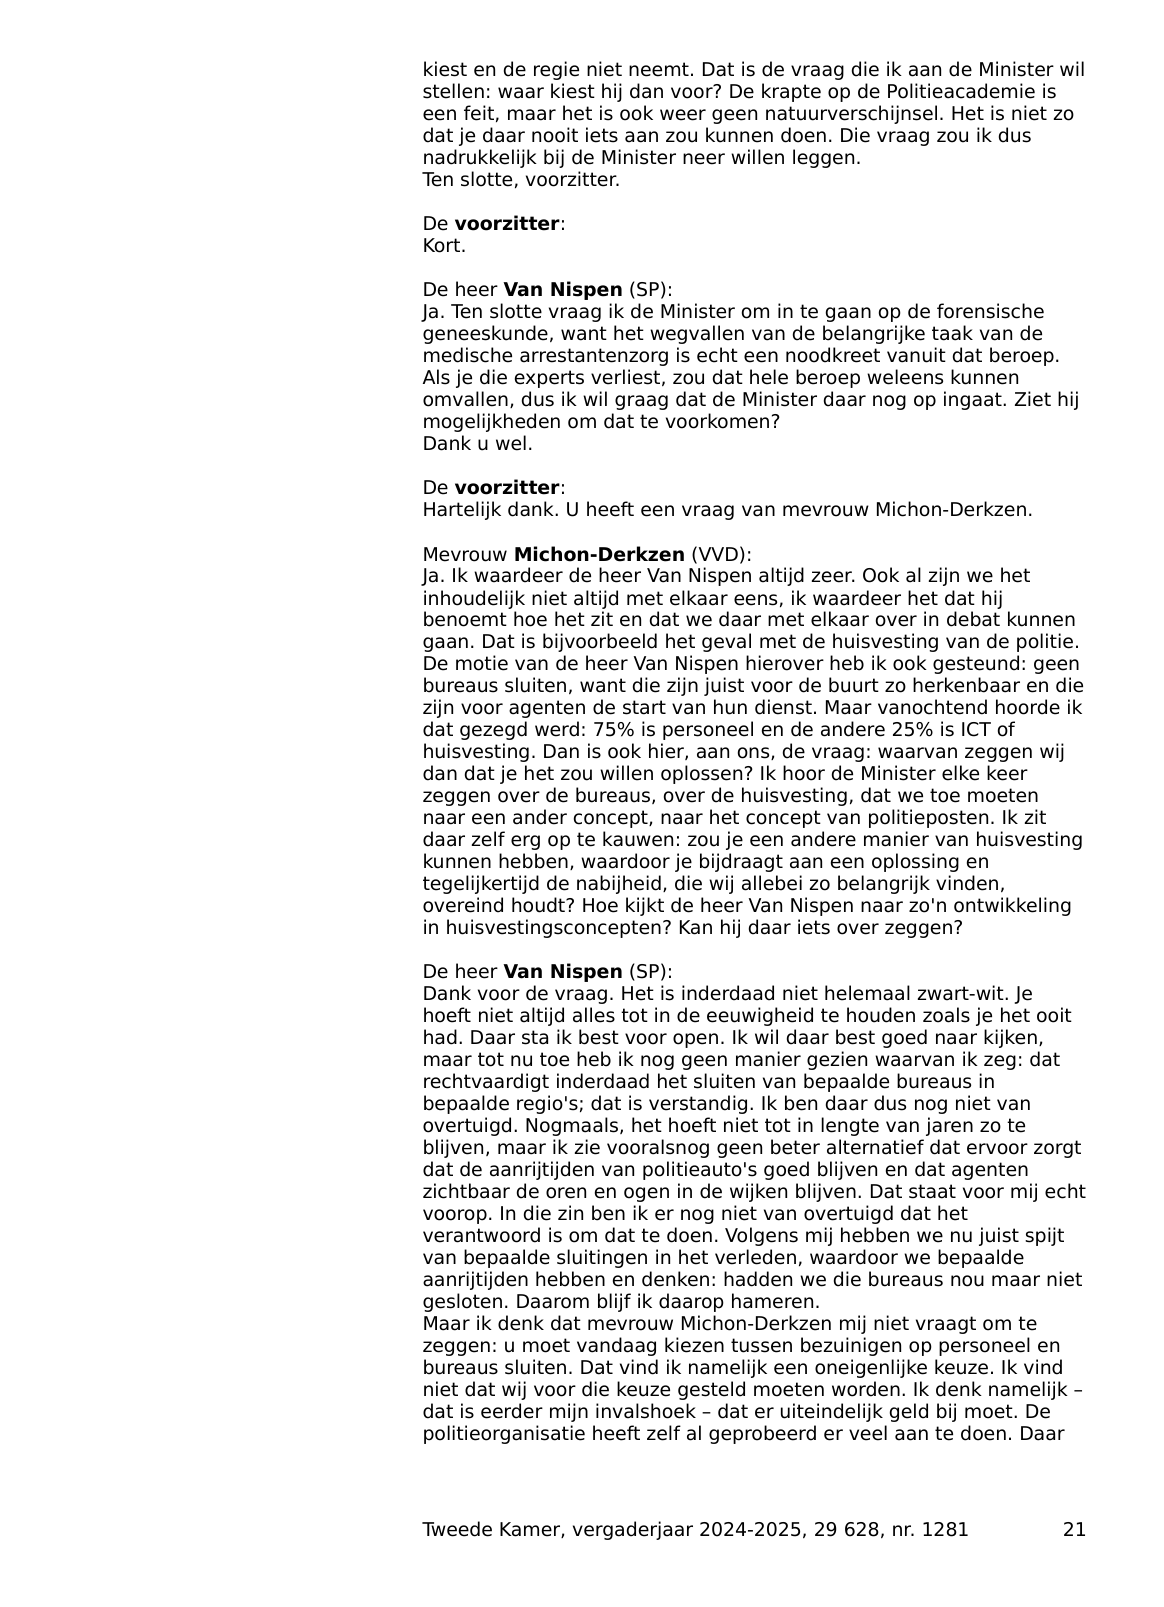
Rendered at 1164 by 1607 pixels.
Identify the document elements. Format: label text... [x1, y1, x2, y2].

text De voorzitter: [422, 477, 1087, 499]
text De heer Van Nispen (SP): [422, 279, 1087, 301]
text Dank voor de vraag. Het is inderdaad niet helemaal zwart-wit. Je hoeft niet altijd alles tot in de eeuwigheid te houden zoals je het ooit had. Daar sta ik best voor open. Ik wil daar best goed naar kijken, maar tot nu toe heb ik nog geen manier gezien waarvan ik zeg: dat rechtvaardigt inderdaad het sluiten van bepaalde bureaus in bepaalde regio's; dat is verstandig. Ik ben daar dus nog niet van overtuigd. Nogmaals, het hoeft niet tot in lengte van jaren zo te blijven, maar ik zie vooralsnog geen beter alternatief dat ervoor zorgt dat de aanrijtijden van politieauto's goed blijven en dat agenten zichtbaar de oren en ogen in de wijken blijven. Dat staat voor mij echt voorop. In die zin ben ik er nog niet van overtuigd dat het verantwoord is om dat te doen. Volgens mij hebben we nu juist spijt van bepaalde sluitingen in het verleden, waardoor we bepaalde aanrijtijden hebben en denken: hadden we die bureaus nou maar niet gesloten. Daarom blijf ik daarop hameren. [422, 983, 1087, 1313]
text Mevrouw Michon-Derkzen (VVD): [422, 543, 1087, 565]
text Kort. [422, 235, 1087, 257]
text Hartelijk dank. U heeft een vraag van mevrouw Michon-Derkzen. [422, 499, 1087, 521]
text De heer Van Nispen (SP): [422, 961, 1087, 983]
text De voorzitter: [422, 213, 1087, 235]
text Ten slotte, voorzitter. [422, 169, 1087, 191]
text kiest en de regie niet neemt. Dat is de vraag die ik aan de Minister wil stellen: waar kiest hij dan voor? De krapte op de Politieacademie is een feit, maar het is ook weer geen natuurverschijnsel. Het is niet zo dat je daar nooit iets aan zou kunnen doen. Die vraag zou ik dus nadrukkelijk bij de Minister neer willen leggen. [422, 59, 1087, 169]
text Maar ik denk dat mevrouw Michon-Derkzen mij niet vraagt om te zeggen: u moet vandaag kiezen tussen bezuinigen op personeel en bureaus sluiten. Dat vind ik namelijk een oneigenlijke keuze. Ik vind niet dat wij voor die keuze gesteld moeten worden. Ik denk namelijk – dat is eerder mijn invalshoek – dat er uiteindelijk geld bij moet. De politieorganisatie heeft zelf al geprobeerd er veel aan te doen. Daar [422, 1313, 1087, 1445]
text Dank u wel. [422, 433, 1087, 455]
text Ja. Ten slotte vraag ik de Minister om in te gaan op de forensische geneeskunde, want het wegvallen van de belangrijke taak van de medische arrestantenzorg is echt een noodkreet vanuit dat beroep. Als je die experts verliest, zou dat hele beroep weleens kunnen omvallen, dus ik wil graag dat de Minister daar nog op ingaat. Ziet hij mogelijkheden om dat te voorkomen? [422, 301, 1087, 433]
text Ja. Ik waardeer de heer Van Nispen altijd zeer. Ook al zijn we het inhoudelijk niet altijd met elkaar eens, ik waardeer het dat hij benoemt hoe het zit en dat we daar met elkaar over in debat kunnen gaan. Dat is bijvoorbeeld het geval met de huisvesting van de politie. De motie van de heer Van Nispen hierover heb ik ook gesteund: geen bureaus sluiten, want die zijn juist voor de buurt zo herkenbaar en die zijn voor agenten de start van hun dienst. Maar vanochtend hoorde ik dat gezegd werd: 75% is personeel en de andere 25% is ICT of huisvesting. Dan is ook hier, aan ons, de vraag: waarvan zeggen wij dan dat je het zou willen oplossen? Ik hoor de Minister elke keer zeggen over de bureaus, over de huisvesting, dat we toe moeten naar een ander concept, naar het concept van politieposten. Ik zit daar zelf erg op te kauwen: zou je een andere manier van huisvesting kunnen hebben, waardoor je bijdraagt aan een oplossing en tegelijkertijd de nabijheid, die wij allebei zo belangrijk vinden, overeind houdt? Hoe kijkt de heer Van Nispen naar zo'n ontwikkeling in huisvestingsconcepten? Kan hij daar iets over zeggen? [422, 565, 1087, 939]
